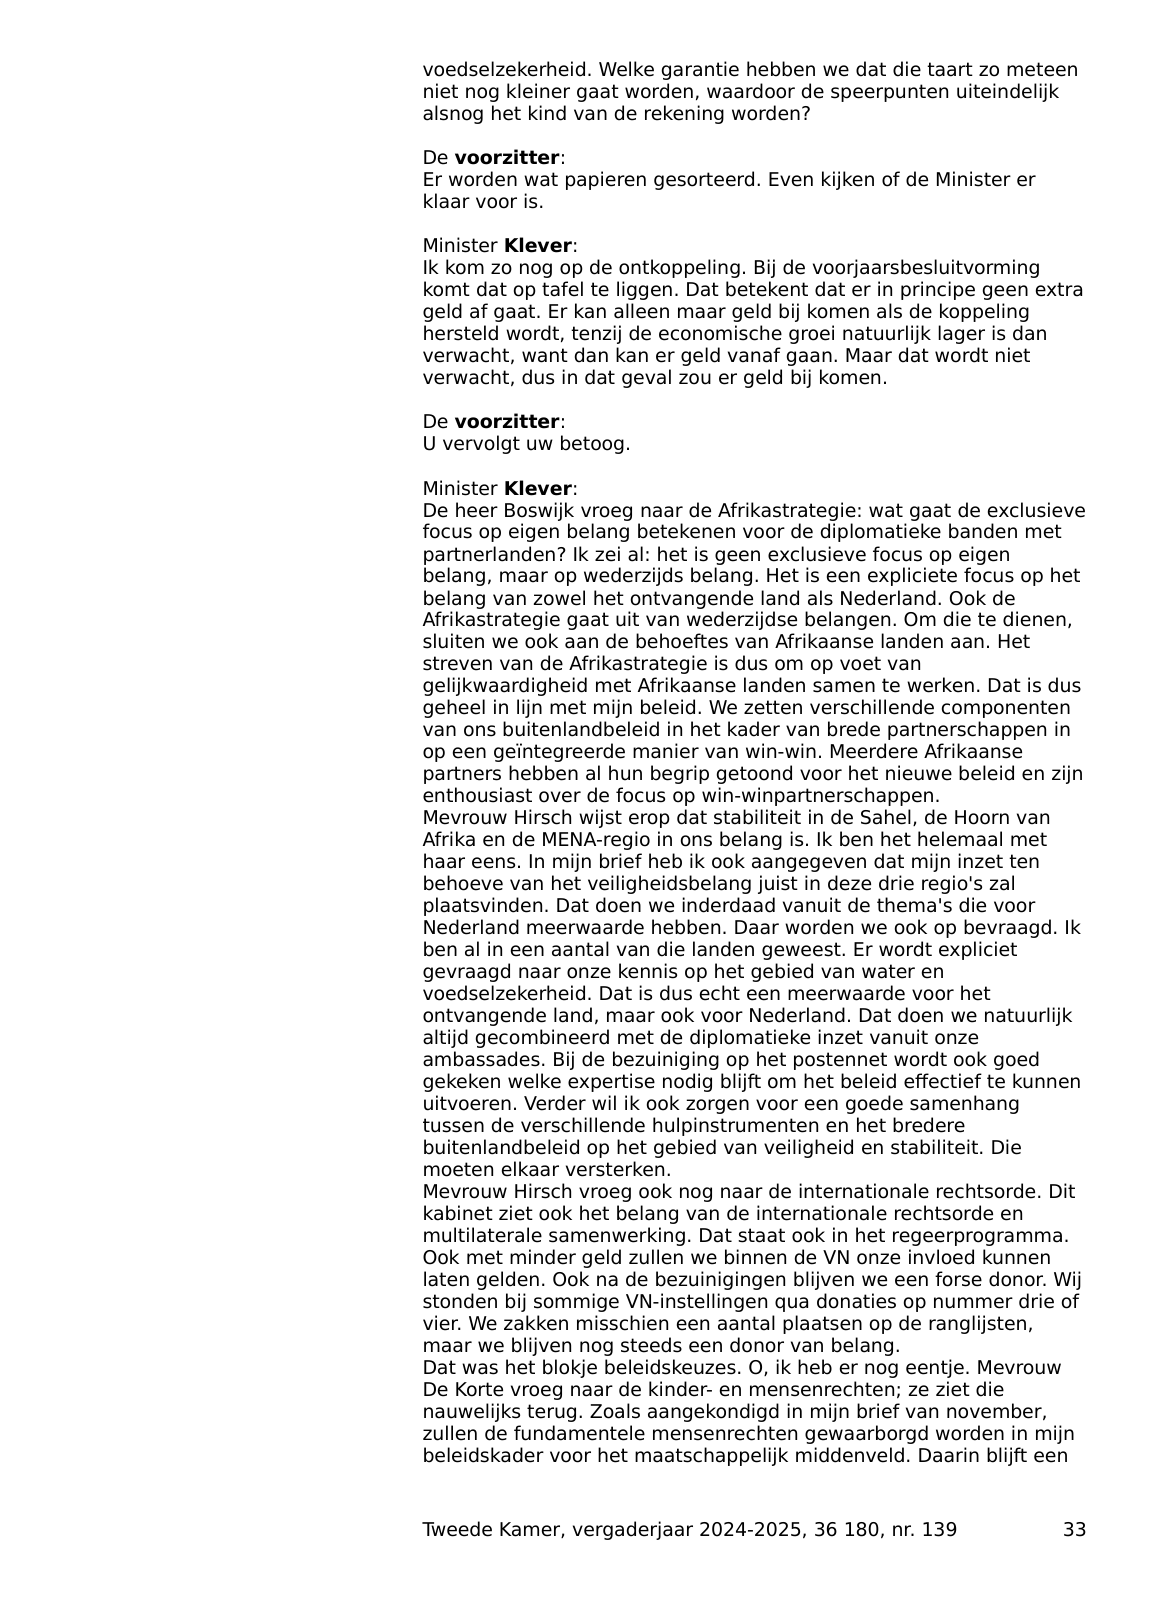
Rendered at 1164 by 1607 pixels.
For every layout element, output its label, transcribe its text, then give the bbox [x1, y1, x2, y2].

text De voorzitter: [422, 147, 1087, 169]
text Minister Klever: [422, 477, 1087, 499]
text Ik kom zo nog op de ontkoppeling. Bij de voorjaarsbesluitvorming komt dat op tafel te liggen. Dat betekent dat er in principe geen extra geld af gaat. Er kan alleen maar geld bij komen als de koppeling hersteld wordt, tenzij de economische groei natuurlijk lager is dan verwacht, want dan kan er geld vanaf gaan. Maar dat wordt niet verwacht, dus in dat geval zou er geld bij komen. [422, 257, 1087, 389]
text De heer Boswijk vroeg naar de Afrikastrategie: wat gaat de exclusieve focus op eigen belang betekenen voor de diplomatieke banden met partnerlanden? Ik zei al: het is geen exclusieve focus op eigen belang, maar op wederzijds belang. Het is een expliciete focus op het belang van zowel het ontvangende land als Nederland. Ook de Afrikastrategie gaat uit van wederzijdse belangen. Om die te dienen, sluiten we ook aan de behoeftes van Afrikaanse landen aan. Het streven van de Afrikastrategie is dus om op voet van gelijkwaardigheid met Afrikaanse landen samen te werken. Dat is dus geheel in lijn met mijn beleid. We zetten verschillende componenten van ons buitenlandbeleid in het kader van brede partnerschappen in op een geïntegreerde manier van win-win. Meerdere Afrikaanse partners hebben al hun begrip getoond voor het nieuwe beleid en zijn enthousiast over de focus op win-winpartnerschappen. [422, 499, 1087, 807]
text Dat was het blokje beleidskeuzes. O, ik heb er nog eentje. Mevrouw De Korte vroeg naar de kinder- en mensenrechten; ze ziet die nauwelijks terug. Zoals aangekondigd in mijn brief van november, zullen de fundamentele mensenrechten gewaarborgd worden in mijn beleidskader voor het maatschappelijk middenveld. Daarin blijft een [422, 1357, 1087, 1467]
text De voorzitter: [422, 411, 1087, 433]
text Mevrouw Hirsch wijst erop dat stabiliteit in de Sahel, de Hoorn van Afrika en de MENA-regio in ons belang is. Ik ben het helemaal met haar eens. In mijn brief heb ik ook aangegeven dat mijn inzet ten behoeve van het veiligheidsbelang juist in deze drie regio's zal plaatsvinden. Dat doen we inderdaad vanuit de thema's die voor Nederland meerwaarde hebben. Daar worden we ook op bevraagd. Ik ben al in een aantal van die landen geweest. Er wordt expliciet gevraagd naar onze kennis op het gebied van water en voedselzekerheid. Dat is dus echt een meerwaarde voor het ontvangende land, maar ook voor Nederland. Dat doen we natuurlijk altijd gecombineerd met de diplomatieke inzet vanuit onze ambassades. Bij de bezuiniging op het postennet wordt ook goed gekeken welke expertise nodig blijft om het beleid effectief te kunnen uitvoeren. Verder wil ik ook zorgen voor een goede samenhang tussen de verschillende hulpinstrumenten en het bredere buitenlandbeleid op het gebied van veiligheid en stabiliteit. Die moeten elkaar versterken. [422, 807, 1087, 1181]
text Minister Klever: [422, 235, 1087, 257]
text Mevrouw Hirsch vroeg ook nog naar de internationale rechtsorde. Dit kabinet ziet ook het belang van de internationale rechtsorde en multilaterale samenwerking. Dat staat ook in het regeerprogramma. Ook met minder geld zullen we binnen de VN onze invloed kunnen laten gelden. Ook na de bezuinigingen blijven we een forse donor. Wij stonden bij sommige VN-instellingen qua donaties op nummer drie of vier. We zakken misschien een aantal plaatsen op de ranglijsten, maar we blijven nog steeds een donor van belang. [422, 1181, 1087, 1357]
text Er worden wat papieren gesorteerd. Even kijken of de Minister er klaar voor is. [422, 169, 1087, 213]
text U vervolgt uw betoog. [422, 433, 1087, 455]
text voedselzekerheid. Welke garantie hebben we dat die taart zo meteen niet nog kleiner gaat worden, waardoor de speerpunten uiteindelijk alsnog het kind van de rekening worden? [422, 59, 1087, 125]
